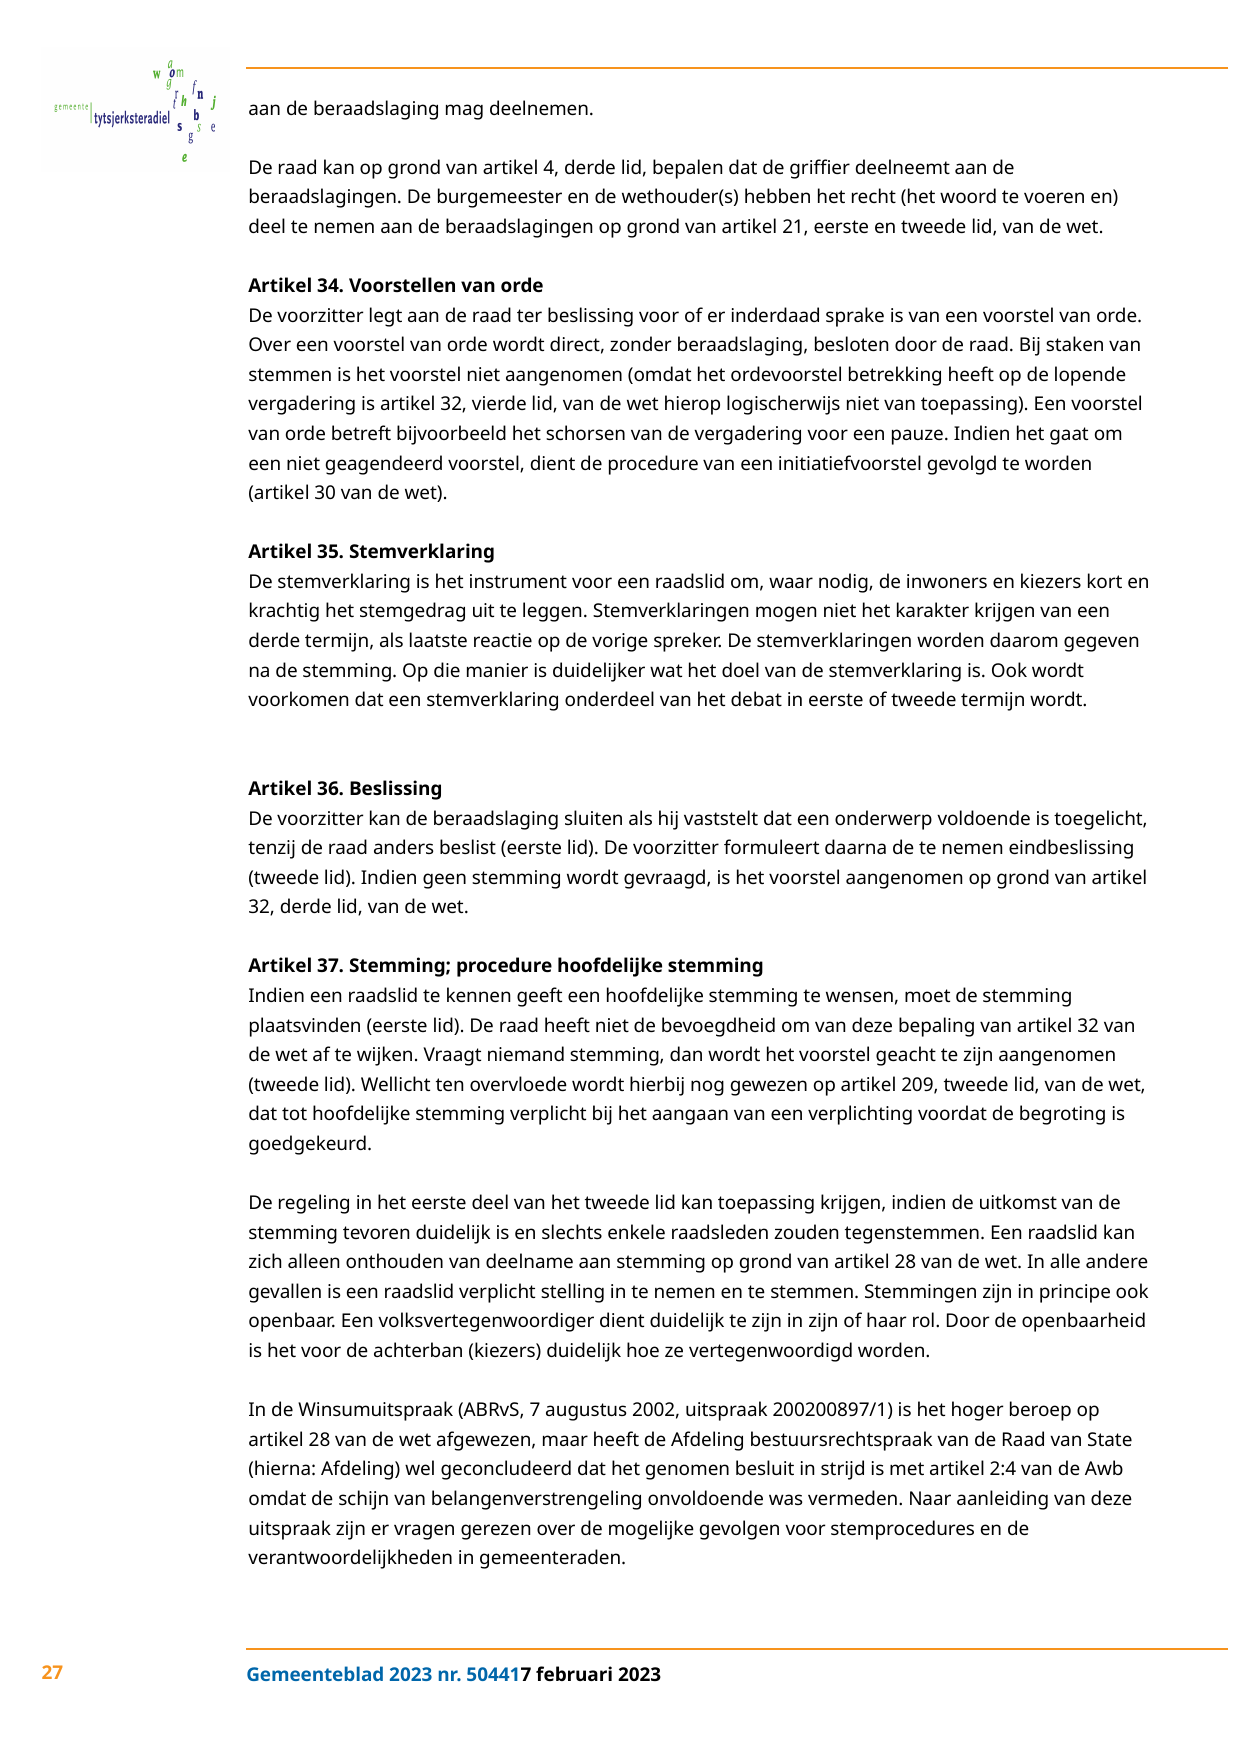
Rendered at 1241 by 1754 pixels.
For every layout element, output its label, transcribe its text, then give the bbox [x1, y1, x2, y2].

text De voorzitter kan de beraadslaging sluiten als hij vaststelt dat een onderwerp voldoende is toegelicht, tenzij de raad anders beslist (eerste lid). De voorzitter formuleert daarna de te nemen eindbeslissing (tweede lid). Indien geen stemming wordt gevraagd, is het voorstel aangenomen op grond van artikel 32, derde lid, van de wet. [248, 805, 1152, 919]
text De regeling in het eerste deel van het tweede lid kan toepassing krijgen, indien de uitkomst van de stemming tevoren duidelijk is en slechts enkele raadsleden zouden tegenstemmen. Een raadslid kan zich alleen onthouden van deelname aan stemming op grond van artikel 28 van de wet. In alle andere gevallen is een raadslid verplicht stelling in te nemen en te stemmen. Stemmingen zijn in principe ook openbaar. Een volksvertegenwoordiger dient duidelijk te zijn in zijn of haar rol. Door de openbaarheid is het voor de achterban (kiezers) duidelijk hoe ze vertegenwoordigd worden. [248, 1189, 1152, 1363]
picture [41, 47, 231, 172]
text In de Winsumuitspraak (ABRvS, 7 augustus 2002, uitspraak 200200897/1) is het hoger beroep op artikel 28 van de wet afgewezen, maar heeft de Afdeling bestuursrechtspraak van de Raad van State (hierna: Afdeling) wel geconcludeerd dat het genomen besluit in strijd is met artikel 2:4 van de Awb omdat de schijn van belangenverstrengeling onvoldoende was vermeden. Naar aanleiding van deze uitspraak zijn er vragen gerezen over de mogelijke gevolgen voor stemprocedures en de verantwoordelijkheden in gemeenteraden. [248, 1396, 1152, 1570]
text De voorzitter legt aan de raad ter beslissing voor of er inderdaad sprake is van een voorstel van orde. Over een voorstel van orde wordt direct, zonder beraadslaging, besloten door de raad. Bij staken van stemmen is het voorstel niet aangenomen (omdat het ordevoorstel betrekking heeft op de lopende vergadering is artikel 32, vierde lid, van de wet hierop logischerwijs niet van toepassing). Een voorstel van orde betreft bijvoorbeeld het schorsen van de vergadering voor een pauze. Indien het gaat om een niet geagendeerd voorstel, dient de procedure van een initiatiefvoorstel gevolgd te worden (artikel 30 van de wet). [248, 302, 1152, 505]
text Indien een raadslid te kennen geeft een hoofdelijke stemming te wensen, moet de stemming plaatsvinden (eerste lid). De raad heeft niet de bevoegdheid om van deze bepaling van artikel 32 van de wet af te wijken. Vraagt niemand stemming, dan wordt het voorstel geacht te zijn aangenomen (tweede lid). Wellicht ten overvloede wordt hierbij nog gewezen op artikel 209, tweede lid, van de wet, dat tot hoofdelijke stemming verplicht bij het aangaan van een verplichting voordat de begroting is goedgekeurd. [248, 982, 1152, 1156]
text Artikel 36. Beslissing [248, 775, 1152, 801]
text De stemverklaring is het instrument voor een raadslid om, waar nodig, de inwoners en kiezers kort en krachtig het stemgedrag uit te leggen. Stemverklaringen mogen niet het karakter krijgen van een derde termijn, als laatste reactie op de vorige spreker. De stemverklaringen worden daarom gegeven na de stemming. Op die manier is duidelijker wat het doel van de stemverklaring is. Ook wordt voorkomen dat een stemverklaring onderdeel van het debat in eerste of tweede termijn wordt. [248, 568, 1152, 712]
text Artikel 35. Stemverklaring [248, 538, 1152, 564]
text aan de beraadslaging mag deelnemen. [248, 95, 1152, 121]
text Artikel 34. Voorstellen van orde [248, 272, 1152, 298]
text Artikel 37. Stemming; procedure hoofdelijke stemming [248, 953, 1152, 978]
text De raad kan op grond van artikel 4, derde lid, bepalen dat de griffier deelneemt aan de beraadslagingen. De burgemeester en de wethouder(s) hebben het recht (het woord te voeren en) deel te nemen aan de beraadslagingen op grond van artikel 21, eerste en tweede lid, van de wet. [248, 154, 1152, 239]
